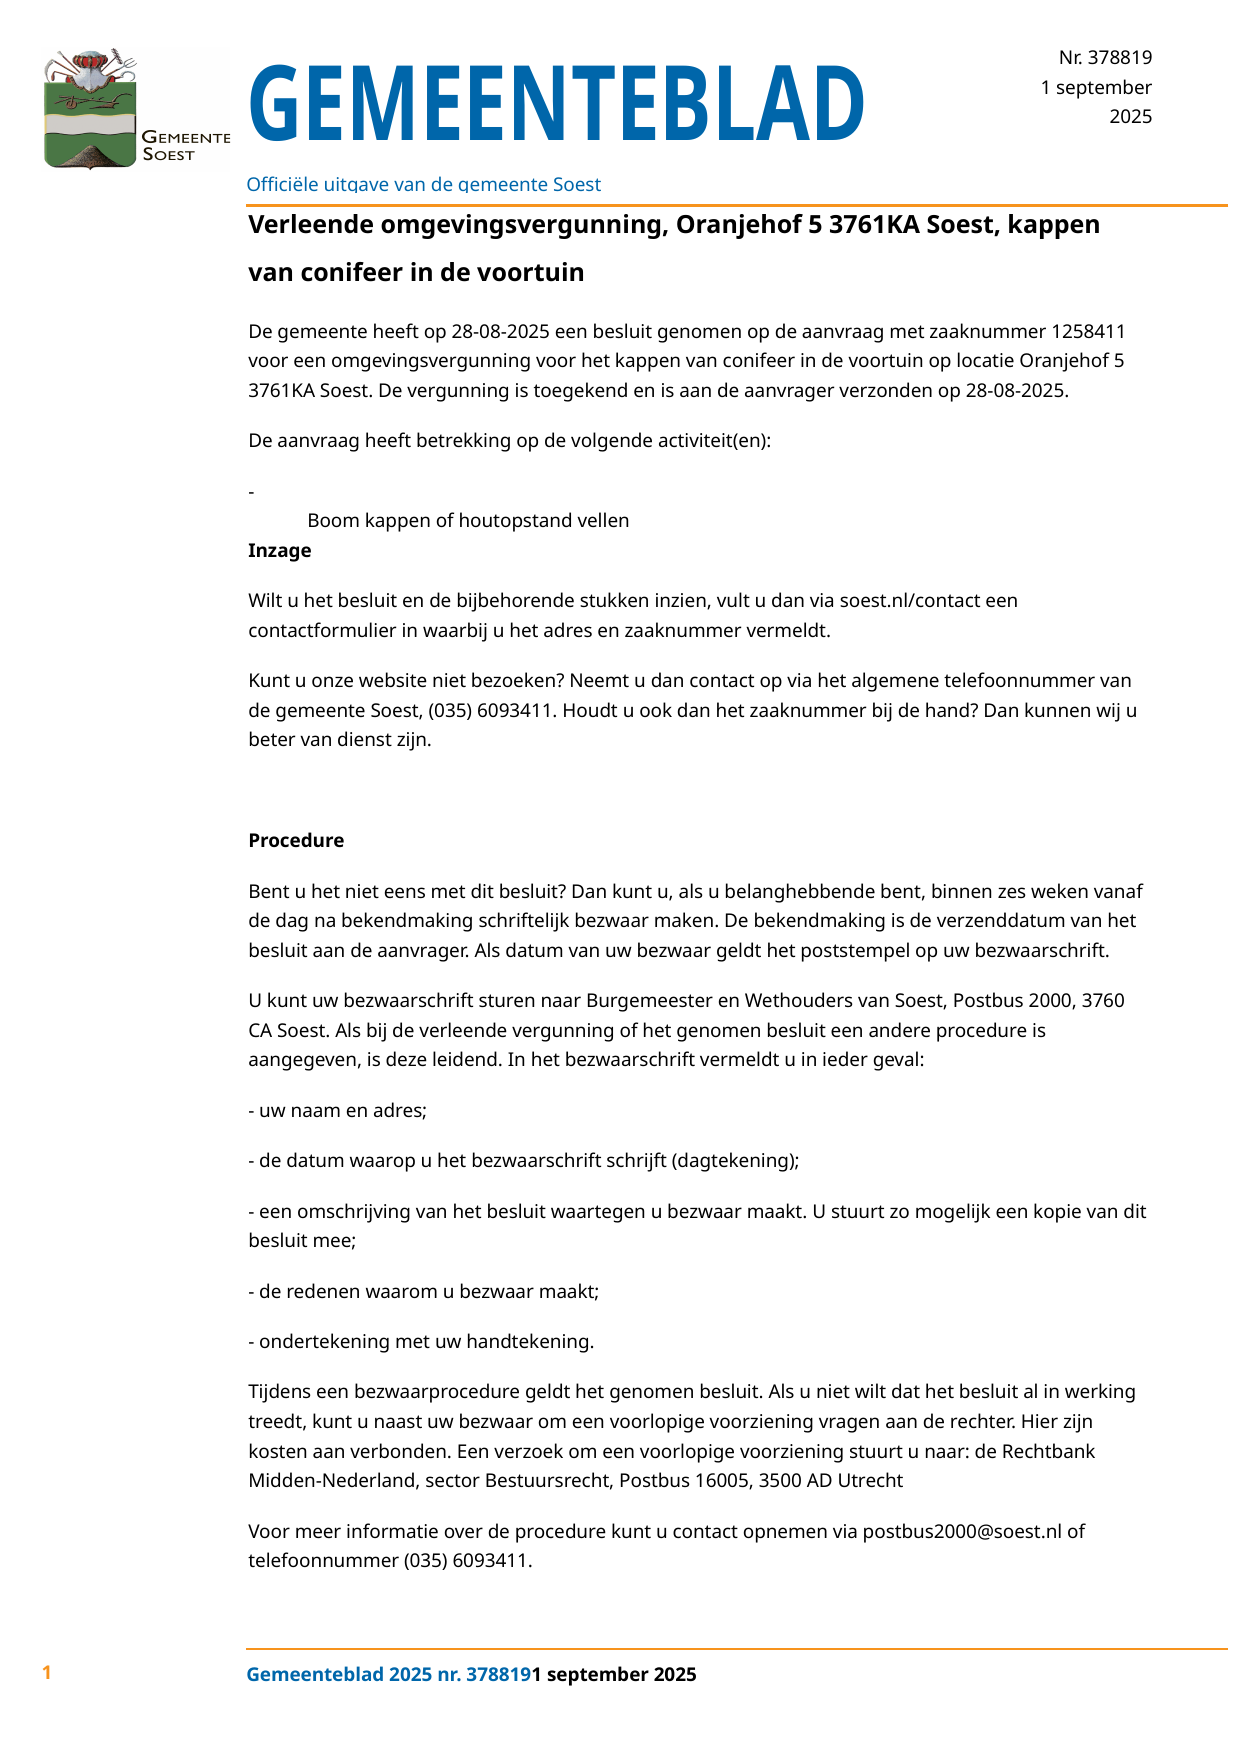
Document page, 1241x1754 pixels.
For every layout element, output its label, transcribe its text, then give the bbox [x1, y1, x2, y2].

text De gemeente heeft op 28-08-2025 een besluit genomen op de aanvraag met zaaknummer 1258411 voor een omgevingsvergunning voor het kappen van conifeer in de voortuin op locatie Oranjehof 5 3761KA Soest. De vergunning is toegekend en is aan de aanvrager verzonden op 28-08-2025. [248, 318, 1152, 403]
text Inzage [248, 537, 1152, 563]
text Procedure [248, 827, 1152, 853]
text - de datum waarop u het bezwaarschrift schrijft (dagtekening); [248, 1147, 1152, 1173]
text - ondertekening met uw handtekening. [248, 1328, 1152, 1354]
text Tijdens een bezwaarprocedure geldt het genomen besluit. Als u niet wilt dat het besluit al in werking treedt, kunt u naast uw bezwaar om een voorlopige voorziening vragen aan de rechter. Hier zijn kosten aan verbonden. Een verzoek om een voorlopige voorziening stuurt u naar: de Rechtbank Midden-Nederland, sector Bestuursrecht, Postbus 16005, 3500 AD Utrecht [248, 1379, 1152, 1493]
text U kunt uw bezwaarschrift sturen naar Burgemeester en Wethouders van Soest, Postbus 2000, 3760 CA Soest. Als bij de verleende vergunning of het genomen besluit een andere procedure is aangegeven, is deze leidend. In het bezwaarschrift vermeldt u in ieder geval: [248, 987, 1152, 1072]
text Verleende omgevingsvergunning, Oranjehof 5 3761KA Soest, kappen van conifeer in de voortuin [248, 207, 1152, 288]
text - uw naam en adres; [248, 1097, 1152, 1123]
text - een omschrijving van het besluit waartegen u bezwaar maakt. U stuurt zo mogelijk een kopie van dit besluit mee; [248, 1198, 1152, 1253]
text Wilt u het besluit en de bijbehorende stukken inzien, vult u dan via soest.nl/contact een contactformulier in waarbij u het adres en zaaknummer vermeldt. [248, 587, 1152, 643]
text De aanvraag heeft betrekking op de volgende activiteit(en): [248, 427, 1152, 453]
list Boom kappen of houtopstand vellen [248, 507, 1152, 533]
text - de redenen waarom u bezwaar maakt; [248, 1278, 1152, 1304]
text Bent u het niet eens met dit besluit? Dan kunt u, als u belanghebbende bent, binnen zes weken vanaf de dag na bekendmaking schriftelijk bezwaar maken. De bekendmaking is de verzenddatum van het besluit aan de aanvrager. Als datum van uw bezwaar geldt het poststempel op uw bezwaarschrift. [248, 878, 1152, 963]
text Voor meer informatie over de procedure kunt u contact opnemen via postbus2000@soest.nl of telefoonnummer (035) 6093411. [248, 1518, 1152, 1573]
picture [41, 47, 231, 172]
text Kunt u onze website niet bezoeken? Neemt u dan contact op via het algemene telefoonnummer van de gemeente Soest, (035) 6093411. Houdt u ook dan het zaaknummer bij de hand? Dan kunnen wij u beter van dienst zijn. [248, 667, 1152, 752]
